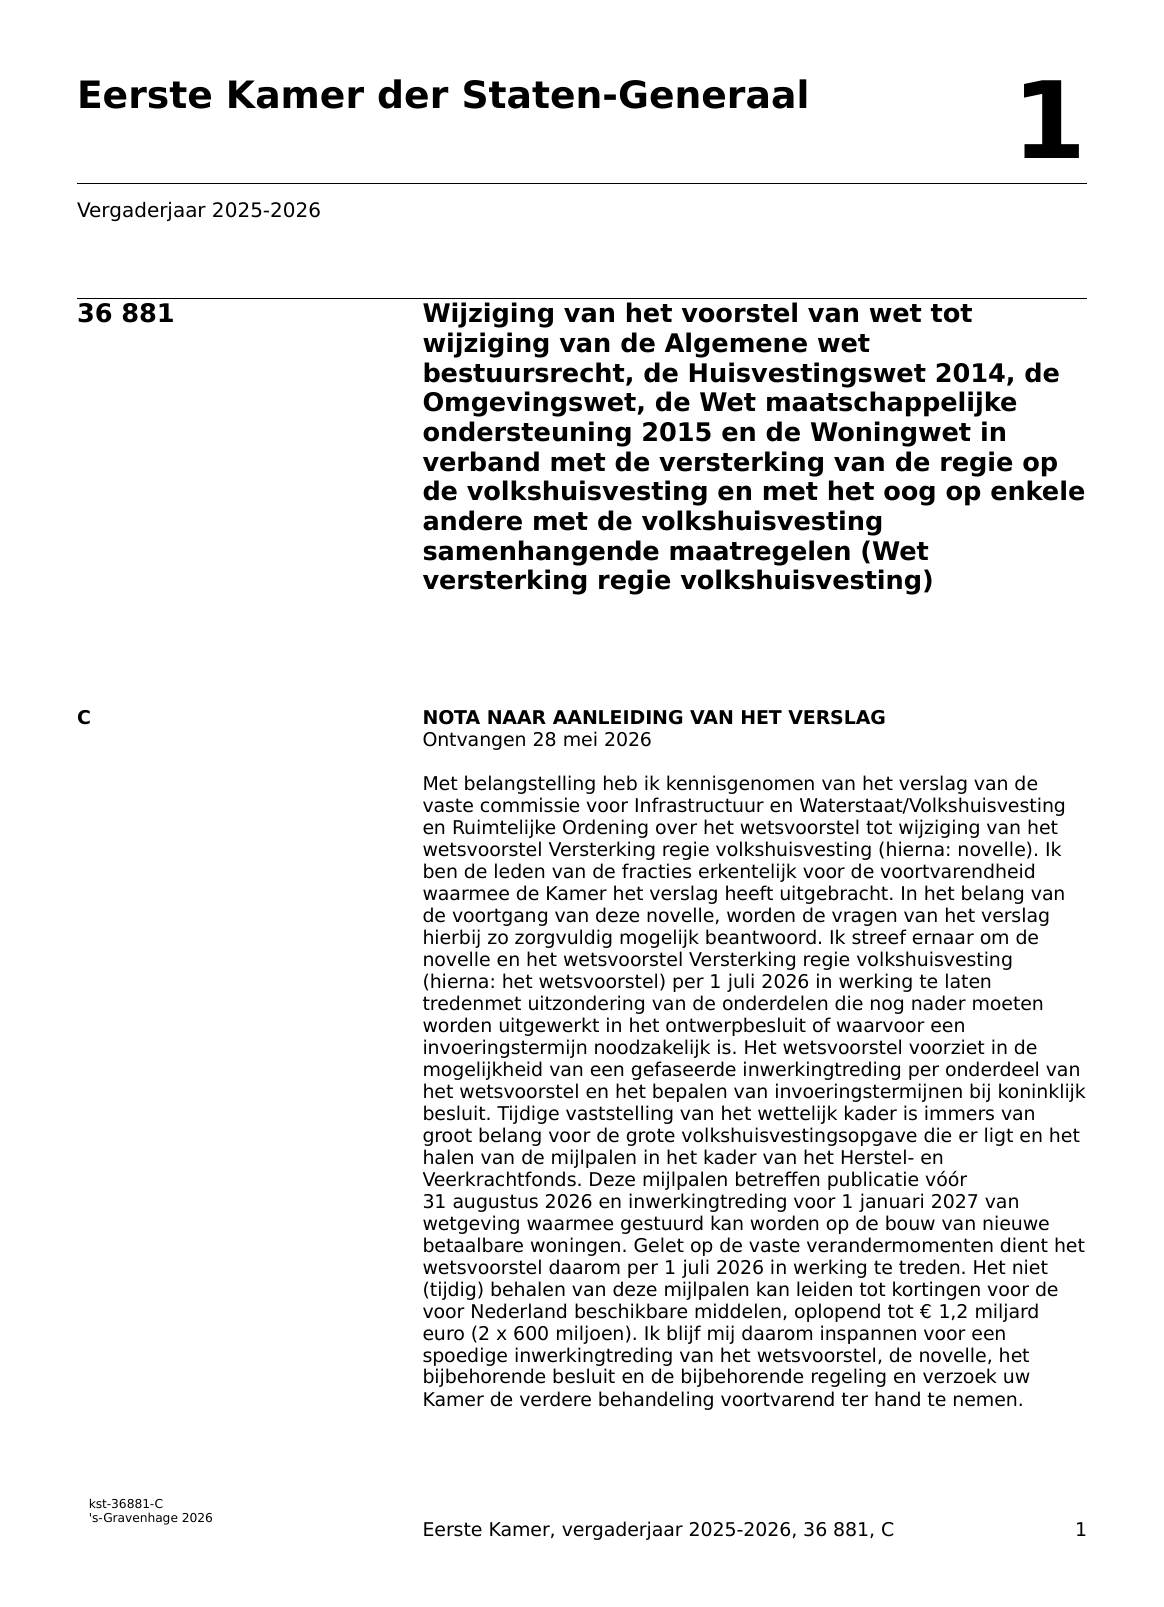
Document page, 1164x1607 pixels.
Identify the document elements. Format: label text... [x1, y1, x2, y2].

text Met belangstelling heb ik kennisgenomen van het verslag van de vaste commissie voor Infrastructuur en Waterstaat/Volkshuisvesting en Ruimtelijke Ordening over het wetsvoorstel tot wijziging van het wetsvoorstel Versterking regie volkshuisvesting (hierna: novelle). Ik ben de leden van de fracties erkentelijk voor de voortvarendheid waarmee de Kamer het verslag heeft uitgebracht. In het belang van de voortgang van deze novelle, worden de vragen van het verslag hierbij zo zorgvuldig mogelijk beantwoord. Ik streef ernaar om de novelle en het wetsvoorstel Versterking regie volkshuisvesting (hierna: het wetsvoorstel) per 1 juli 2026 in werking te laten tredenmet uitzondering van de onderdelen die nog nader moeten worden uitgewerkt in het ontwerpbesluit of waarvoor een invoeringstermijn noodzakelijk is. Het wetsvoorstel voorziet in de mogelijkheid van een gefaseerde inwerkingtreding per onderdeel van het wetsvoorstel en het bepalen van invoeringstermijnen bij koninklijk besluit. Tijdige vaststelling van het wettelijk kader is immers van groot belang voor de grote volkshuisvestingsopgave die er ligt en het halen van de mijlpalen in het kader van het Herstel- en Veerkrachtfonds. Deze mijlpalen betreffen publicatie vóór 31 augustus 2026 en inwerkingtreding voor 1 januari 2027 van wetgeving waarmee gestuurd kan worden op de bouw van nieuwe betaalbare woningen. Gelet op de vaste verandermomenten dient het wetsvoorstel daarom per 1 juli 2026 in werking te treden. Het niet (tijdig) behalen van deze mijlpalen kan leiden tot kortingen voor de voor Nederland beschikbare middelen, oplopend tot € 1,2 miljard euro (2 x 600 miljoen). Ik blijf mij daarom inspannen voor een spoedige inwerkingtreding van het wetsvoorstel, de novelle, het bijbehorende besluit en de bijbehorende regeling en verzoek uw Kamer de verdere behandeling voortvarend ter hand te nemen. [422, 773, 1087, 1410]
text kst-36881-C [88, 1497, 323, 1511]
table_cell Vergaderjaar 2025-2026 [77, 184, 1087, 298]
subtitle 36 881 Wijziging van het voorstel van wet tot wijziging van de Algemene wet bestuursrecht, de Huisvestingswet 2014, de Omgevingswet, de Wet maatschappelijke ondersteuning 2015 en de Woningwet in verband met de versterking van de regie op de volkshuisvesting en met het oog op enkele andere met de volkshuisvesting samenhangende maatregelen (Wet versterking regie volkshuisvesting) [77, 299, 1087, 596]
subtitle C NOTA NAAR AANLEIDING VAN HET VERSLAG [77, 707, 1087, 729]
text 's-Gravenhage 2026 [88, 1511, 323, 1525]
text Ontvangen 28 mei 2026 [422, 729, 1087, 751]
table_header 1 [886, 59, 1087, 183]
table_header Eerste Kamer der Staten-Generaal [77, 59, 886, 183]
